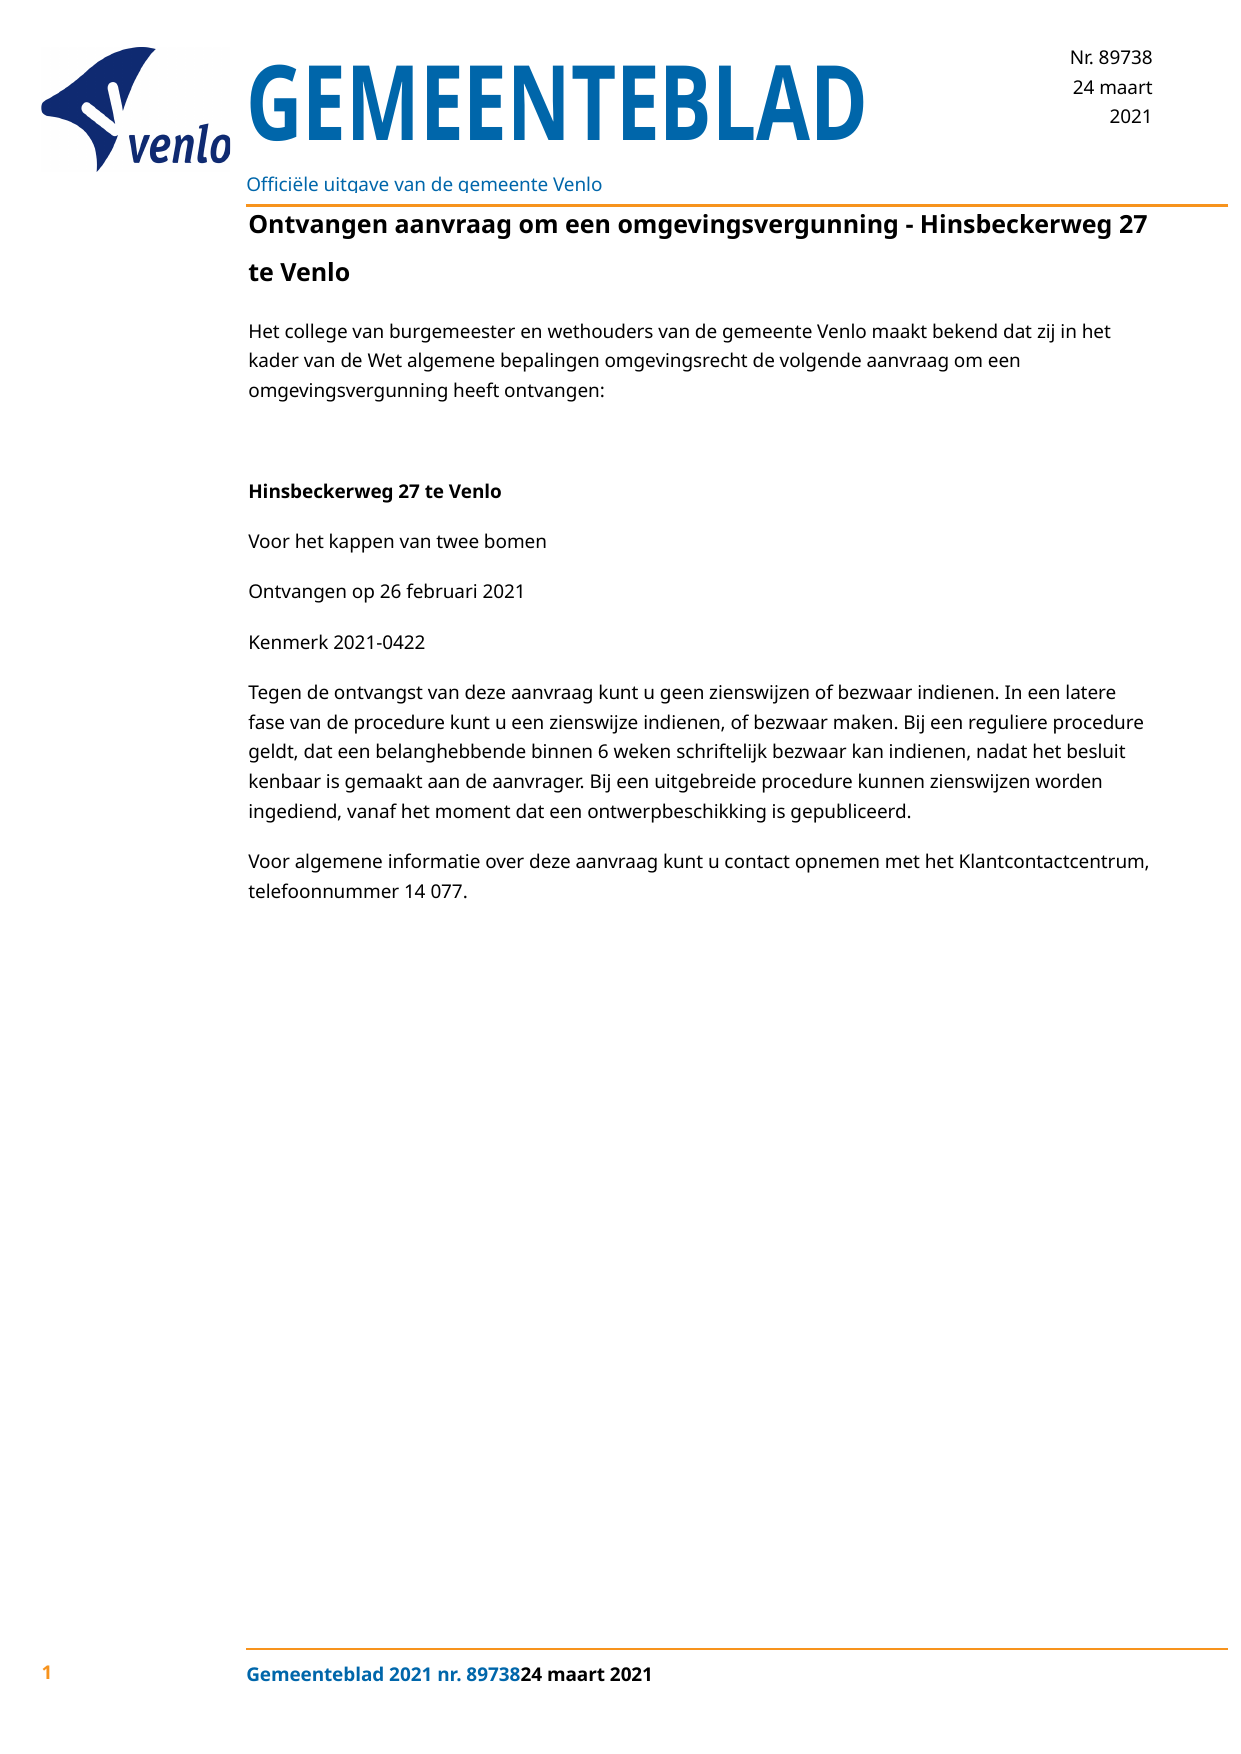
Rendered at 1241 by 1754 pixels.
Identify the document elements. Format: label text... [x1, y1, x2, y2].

text Voor algemene informatie over deze aanvraag kunt u contact opnemen met het Klantcontactcentrum, telefoonnummer 14 077. [248, 848, 1152, 904]
text Ontvangen aanvraag om een omgevingsvergunning - Hinsbeckerweg 27 te Venlo [248, 207, 1152, 288]
text Kenmerk 2021-0422 [248, 629, 1152, 655]
text Hinsbeckerweg 27 te Venlo [248, 478, 1152, 504]
text Het college van burgemeester en wethouders van de gemeente Venlo maakt bekend dat zij in het kader van de Wet algemene bepalingen omgevingsrecht de volgende aanvraag om een omgevingsvergunning heeft ontvangen: [248, 318, 1152, 403]
text Tegen de ontvangst van deze aanvraag kunt u geen zienswijzen of bezwaar indienen. In een latere fase van de procedure kunt u een zienswijze indienen, of bezwaar maken. Bij een reguliere procedure geldt, dat een belanghebbende binnen 6 weken schriftelijk bezwaar kan indienen, nadat het besluit kenbaar is gemaakt aan de aanvrager. Bij een uitgebreide procedure kunnen zienswijzen worden ingediend, vanaf het moment dat een ontwerpbeschikking is gepubliceerd. [248, 679, 1152, 824]
text Voor het kappen van twee bomen [248, 528, 1152, 554]
picture [41, 47, 231, 172]
text Ontvangen op 26 februari 2021 [248, 579, 1152, 604]
